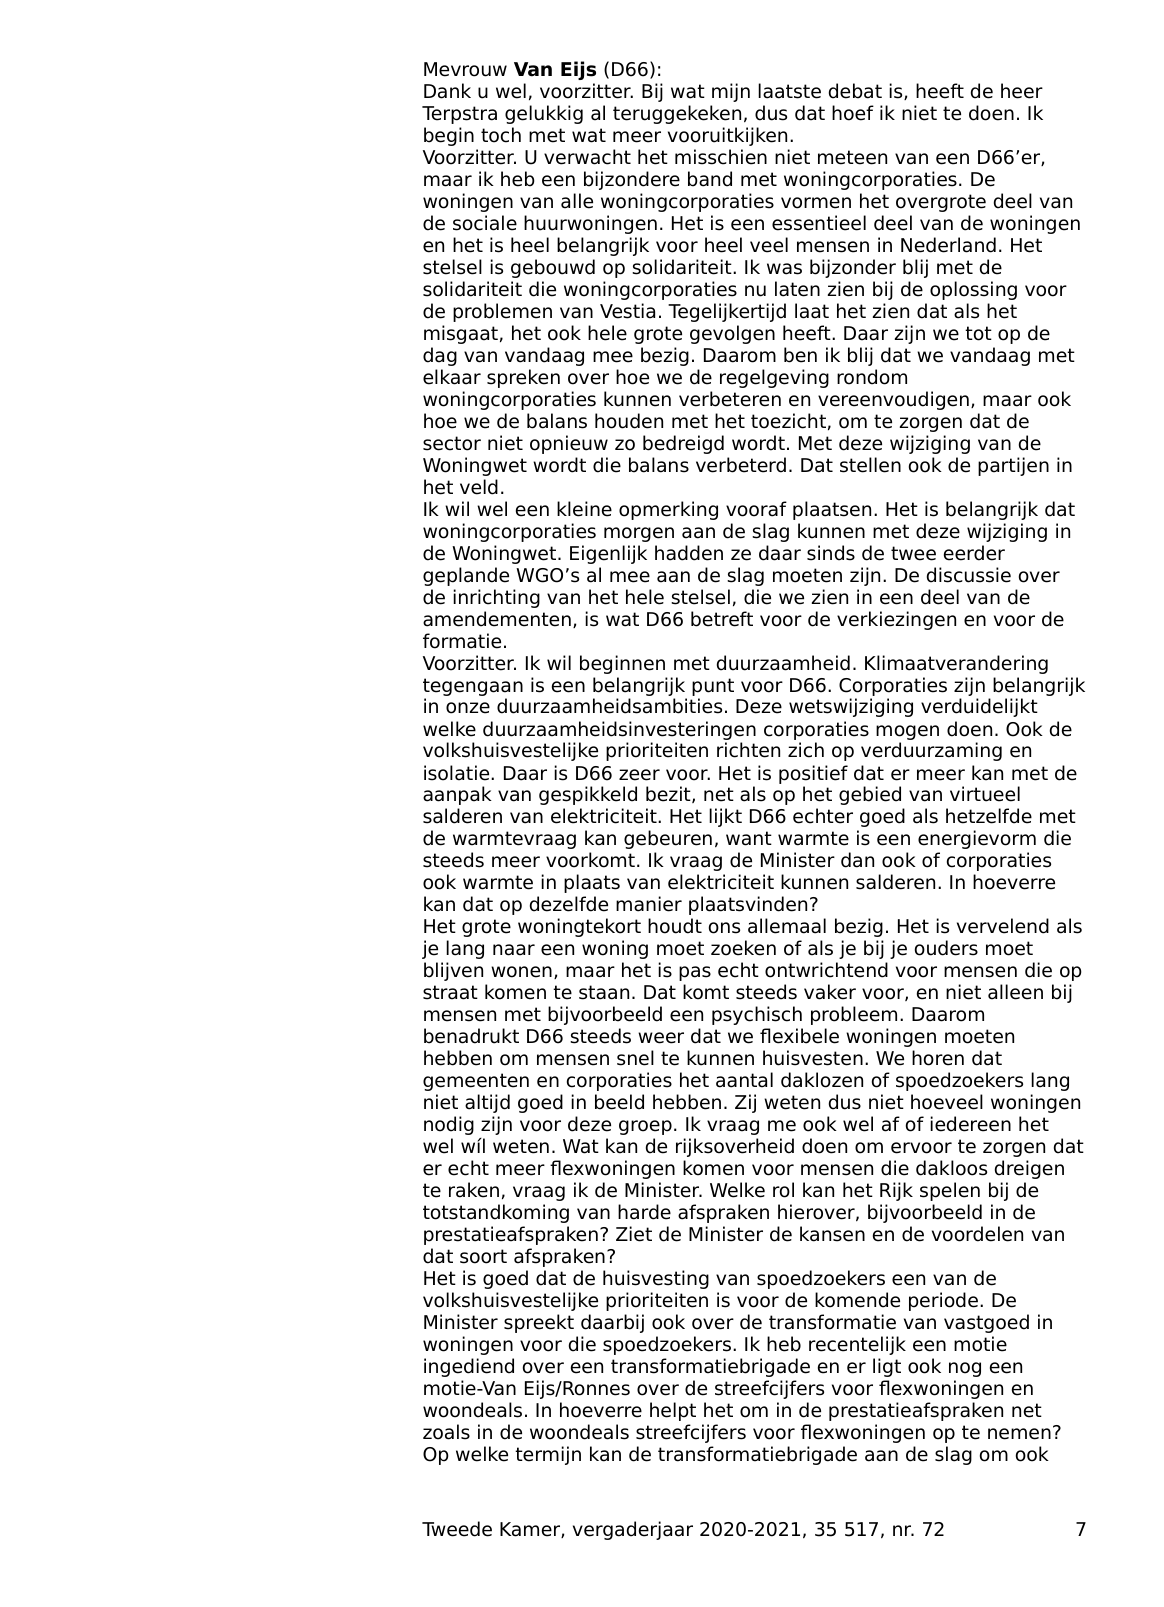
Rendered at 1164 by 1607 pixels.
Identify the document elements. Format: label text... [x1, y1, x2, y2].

text Het grote woningtekort houdt ons allemaal bezig. Het is vervelend als je lang naar een woning moet zoeken of als je bij je ouders moet blijven wonen, maar het is pas echt ontwrichtend voor mensen die op straat komen te staan. Dat komt steeds vaker voor, en niet alleen bij mensen met bijvoorbeeld een psychisch probleem. Daarom benadrukt D66 steeds weer dat we flexibele woningen moeten hebben om mensen snel te kunnen huisvesten. We horen dat gemeenten en corporaties het aantal daklozen of spoedzoekers lang niet altijd goed in beeld hebben. Zij weten dus niet hoeveel woningen nodig zijn voor deze groep. Ik vraag me ook wel af of iedereen het wel wíl weten. Wat kan de rijksoverheid doen om ervoor te zorgen dat er echt meer flexwoningen komen voor mensen die dakloos dreigen te raken, vraag ik de Minister. Welke rol kan het Rijk spelen bij de totstandkoming van harde afspraken hierover, bijvoorbeeld in de prestatieafspraken? Ziet de Minister de kansen en de voordelen van dat soort afspraken? [422, 916, 1087, 1268]
text Dank u wel, voorzitter. Bij wat mijn laatste debat is, heeft de heer Terpstra gelukkig al teruggekeken, dus dat hoef ik niet te doen. Ik begin toch met wat meer vooruitkijken. [422, 81, 1087, 147]
text Voorzitter. Ik wil beginnen met duurzaamheid. Klimaatverandering tegengaan is een belangrijk punt voor D66. Corporaties zijn belangrijk in onze duurzaamheidsambities. Deze wetswijziging verduidelijkt welke duurzaamheidsinvesteringen corporaties mogen doen. Ook de volkshuisvestelijke prioriteiten richten zich op verduurzaming en isolatie. Daar is D66 zeer voor. Het is positief dat er meer kan met de aanpak van gespikkeld bezit, net als op het gebied van virtueel salderen van elektriciteit. Het lijkt D66 echter goed als hetzelfde met de warmtevraag kan gebeuren, want warmte is een energievorm die steeds meer voorkomt. Ik vraag de Minister dan ook of corporaties ook warmte in plaats van elektriciteit kunnen salderen. In hoeverre kan dat op dezelfde manier plaatsvinden? [422, 652, 1087, 916]
text Mevrouw Van Eijs (D66): [422, 59, 1087, 81]
text Het is goed dat de huisvesting van spoedzoekers een van de volkshuisvestelijke prioriteiten is voor de komende periode. De Minister spreekt daarbij ook over de transformatie van vastgoed in woningen voor die spoedzoekers. Ik heb recentelijk een motie ingediend over een transformatiebrigade en er ligt ook nog een motie-Van Eijs/Ronnes over de streefcijfers voor flexwoningen en woondeals. In hoeverre helpt het om in de prestatieafspraken net zoals in de woondeals streefcijfers voor flexwoningen op te nemen? Op welke termijn kan de transformatiebrigade aan de slag om ook [422, 1268, 1087, 1466]
text Ik wil wel een kleine opmerking vooraf plaatsen. Het is belangrijk dat woningcorporaties morgen aan de slag kunnen met deze wijziging in de Woningwet. Eigenlijk hadden ze daar sinds de twee eerder geplande WGO’s al mee aan de slag moeten zijn. De discussie over de inrichting van het hele stelsel, die we zien in een deel van de amendementen, is wat D66 betreft voor de verkiezingen en voor de formatie. [422, 499, 1087, 652]
text Voorzitter. U verwacht het misschien niet meteen van een D66’er, maar ik heb een bijzondere band met woningcorporaties. De woningen van alle woningcorporaties vormen het overgrote deel van de sociale huurwoningen. Het is een essentieel deel van de woningen en het is heel belangrijk voor heel veel mensen in Nederland. Het stelsel is gebouwd op solidariteit. Ik was bijzonder blij met de solidariteit die woningcorporaties nu laten zien bij de oplossing voor de problemen van Vestia. Tegelijkertijd laat het zien dat als het misgaat, het ook hele grote gevolgen heeft. Daar zijn we tot op de dag van vandaag mee bezig. Daarom ben ik blij dat we vandaag met elkaar spreken over hoe we de regelgeving rondom woningcorporaties kunnen verbeteren en vereenvoudigen, maar ook hoe we de balans houden met het toezicht, om te zorgen dat de sector niet opnieuw zo bedreigd wordt. Met deze wijziging van de Woningwet wordt die balans verbeterd. Dat stellen ook de partijen in het veld. [422, 147, 1087, 499]
